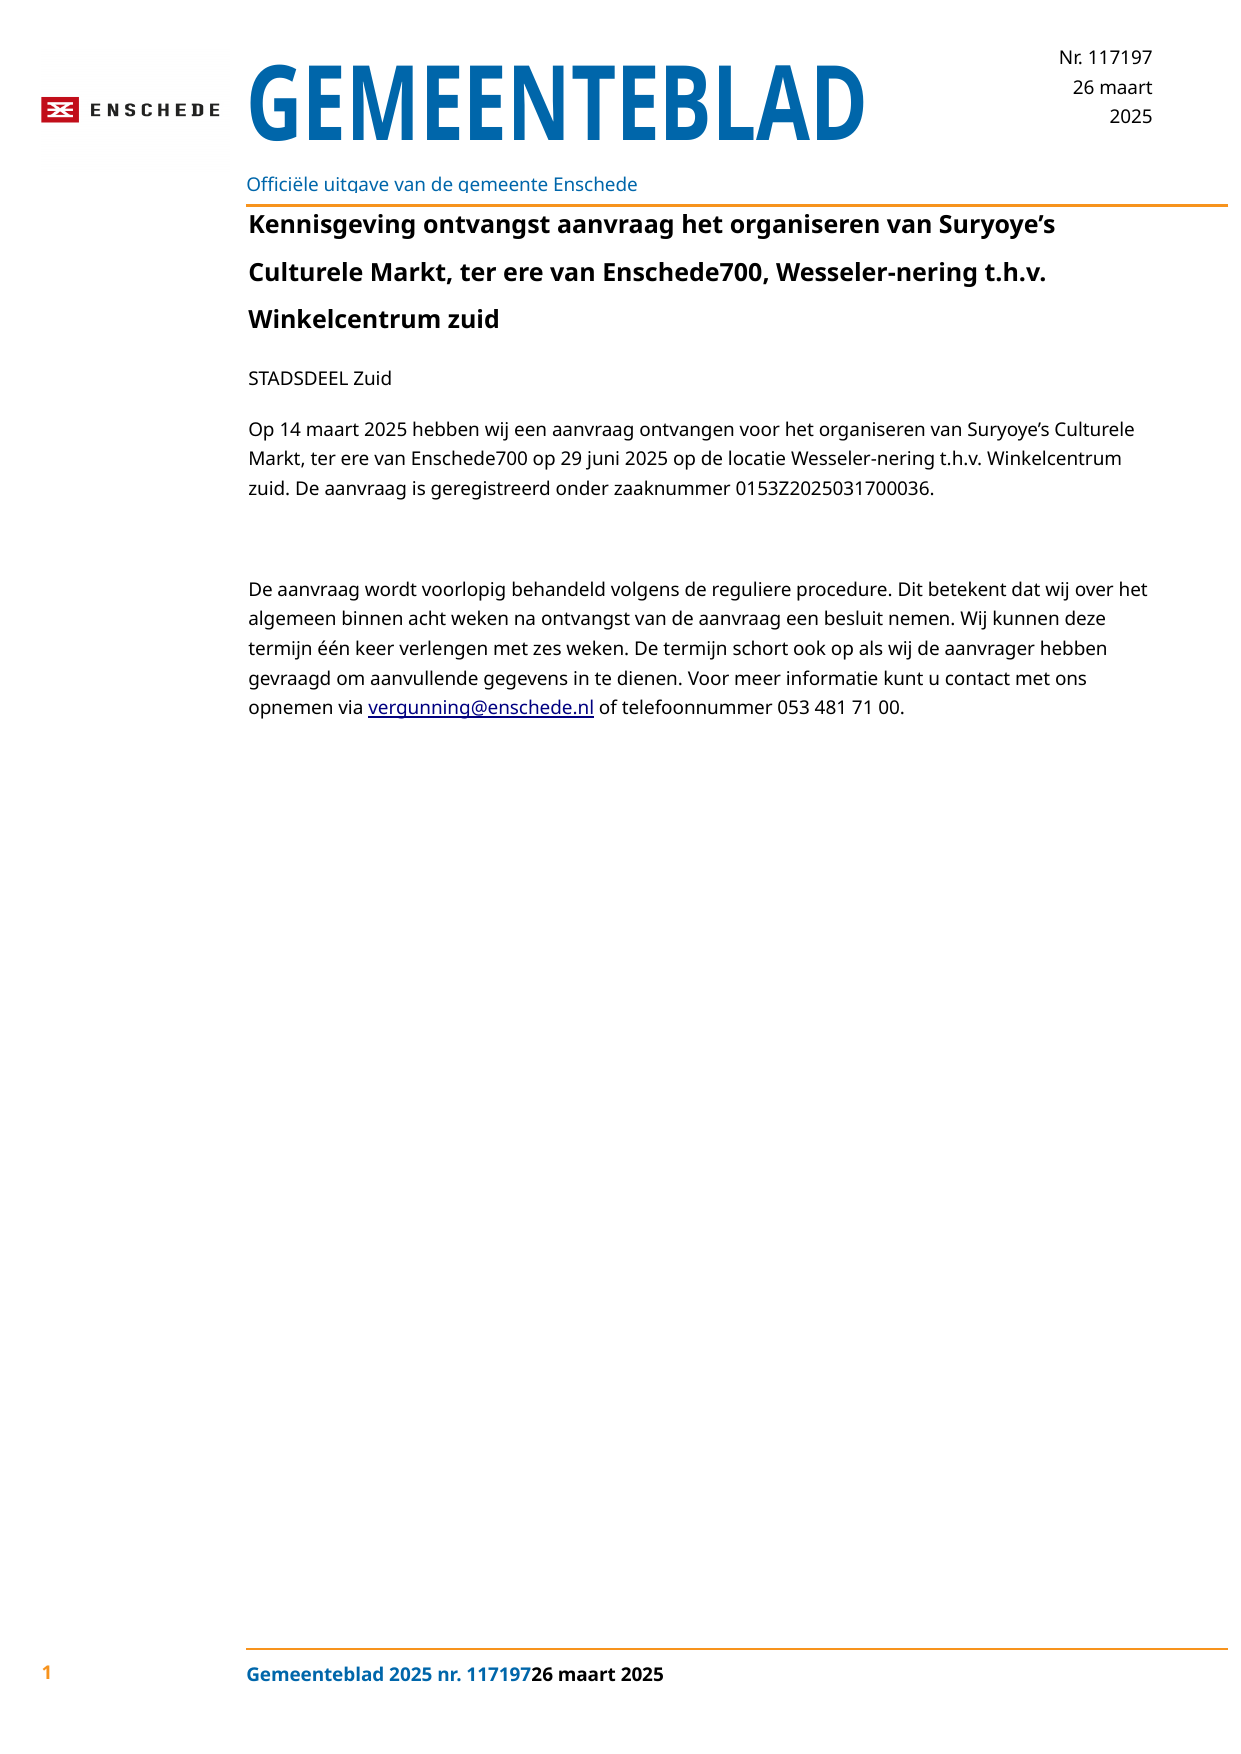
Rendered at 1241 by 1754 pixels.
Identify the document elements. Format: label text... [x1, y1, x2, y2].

text De aanvraag wordt voorlopig behandeld volgens de reguliere procedure. Dit betekent dat wij over het algemeen binnen acht weken na ontvangst van de aanvraag een besluit nemen. Wij kunnen deze termijn één keer verlengen met zes weken. De termijn schort ook op als wij de aanvrager hebben gevraagd om aanvullende gegevens in te dienen. Voor meer informatie kunt u contact met ons opnemen via vergunning@enschede.nl of telefoonnummer 053 481 71 00. [248, 576, 1152, 720]
picture [41, 47, 231, 172]
text Kennisgeving ontvangst aanvraag het organiseren van Suryoye’s Culturele Markt, ter ere van Enschede700, Wesseler-nering t.h.v. Winkelcentrum zuid [248, 207, 1152, 336]
text STADSDEEL Zuid [248, 366, 1152, 391]
text Op 14 maart 2025 hebben wij een aanvraag ontvangen voor het organiseren van Suryoye’s Culturele Markt, ter ere van Enschede700 op 29 juni 2025 op de locatie Wesseler-nering t.h.v. Winkelcentrum zuid. De aanvraag is geregistreerd onder zaaknummer 0153Z2025031700036. [248, 416, 1152, 501]
